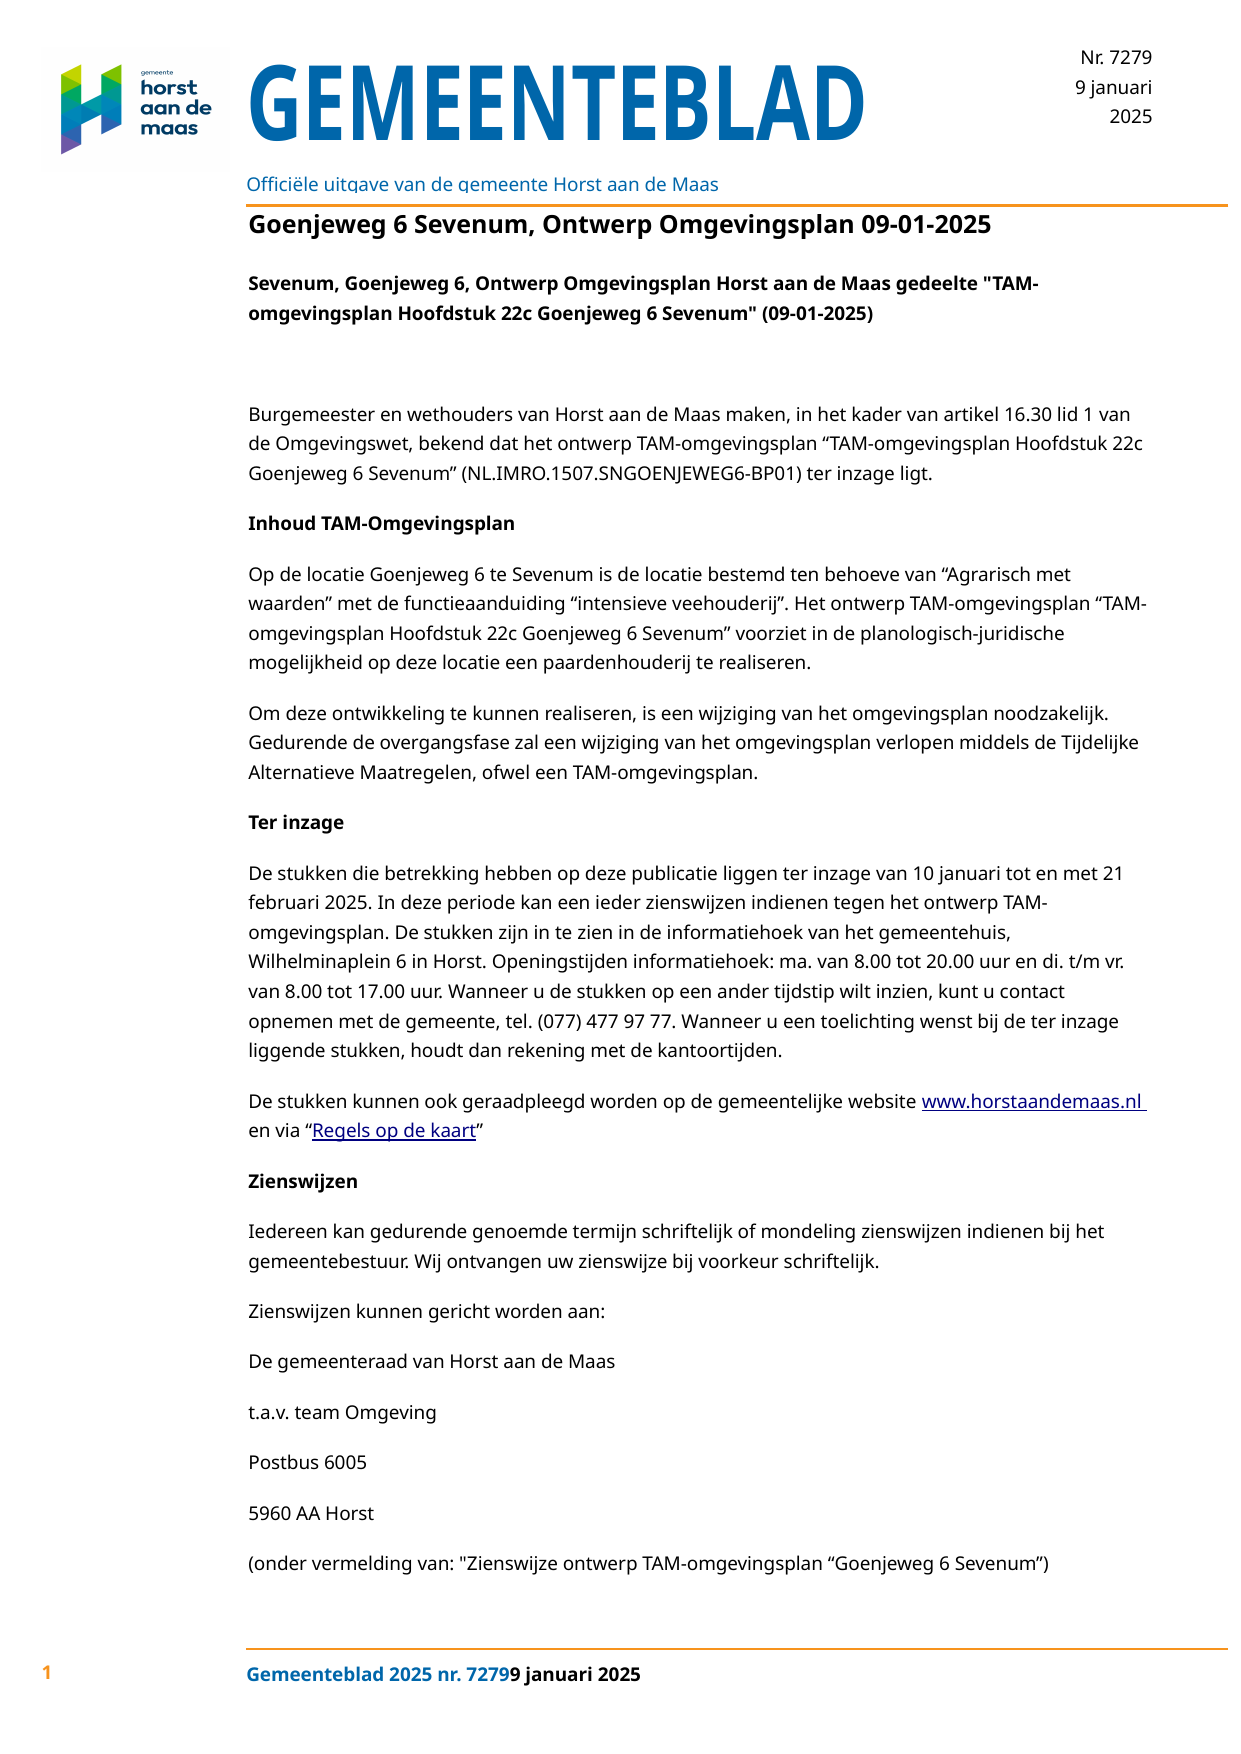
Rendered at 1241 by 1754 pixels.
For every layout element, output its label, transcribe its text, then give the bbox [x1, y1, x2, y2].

text Sevenum, Goenjeweg 6, Ontwerp Omgevingsplan Horst aan de Maas gedeelte "TAM-omgevingsplan Hoofdstuk 22c Goenjeweg 6 Sevenum" (09-01-2025) [248, 270, 1152, 326]
text Goenjeweg 6 Sevenum, Ontwerp Omgevingsplan 09-01-2025 [248, 207, 1152, 241]
text (onder vermelding van: "Zienswijze ontwerp TAM-omgevingsplan “Goenjeweg 6 Sevenum”) [248, 1550, 1152, 1576]
text Zienswijzen kunnen gericht worden aan: [248, 1298, 1152, 1324]
text Om deze ontwikkeling te kunnen realiseren, is een wijziging van het omgevingsplan noodzakelijk. Gedurende de overgangsfase zal een wijziging van het omgevingsplan verlopen middels de Tijdelijke Alternatieve Maatregelen, ofwel een TAM-omgevingsplan. [248, 700, 1152, 785]
text De gemeenteraad van Horst aan de Maas [248, 1349, 1152, 1374]
text Iedereen kan gedurende genoemde termijn schriftelijk of mondeling zienswijzen indienen bij het gemeentebestuur. Wij ontvangen uw zienswijze bij voorkeur schriftelijk. [248, 1218, 1152, 1273]
text De stukken kunnen ook geraadpleegd worden op de gemeentelijke website www.horstaandemaas.nl en via “Regels op de kaart” [248, 1088, 1152, 1143]
text 5960 AA Horst [248, 1500, 1152, 1526]
text Zienswijzen [248, 1168, 1152, 1193]
text Ter inzage [248, 809, 1152, 835]
text Postbus 6005 [248, 1449, 1152, 1475]
text Burgemeester en wethouders van Horst aan de Maas maken, in het kader van artikel 16.30 lid 1 van de Omgevingswet, bekend dat het ontwerp TAM-omgevingsplan “TAM-omgevingsplan Hoofdstuk 22c Goenjeweg 6 Sevenum” (NL.IMRO.1507.SNGOENJEWEG6-BP01) ter inzage ligt. [248, 401, 1152, 486]
text De stukken die betrekking hebben op deze publicatie liggen ter inzage van 10 januari tot en met 21 februari 2025. In deze periode kan een ieder zienswijzen indienen tegen het ontwerp TAM-omgevingsplan. De stukken zijn in te zien in de informatiehoek van het gemeentehuis, Wilhelminaplein 6 in Horst. Openingstijden informatiehoek: ma. van 8.00 tot 20.00 uur en di. t/m vr. van 8.00 tot 17.00 uur. Wanneer u de stukken op een ander tijdstip wilt inzien, kunt u contact opnemen met de gemeente, tel. (077) 477 97 77. Wanneer u een toelichting wenst bij de ter inzage liggende stukken, houdt dan rekening met de kantoortijden. [248, 860, 1152, 1063]
text Inhoud TAM-Omgevingsplan [248, 510, 1152, 536]
picture [41, 47, 231, 172]
text Op de locatie Goenjeweg 6 te Sevenum is de locatie bestemd ten behoeve van “Agrarisch met waarden” met de functieaanduiding “intensieve veehouderij”. Het ontwerp TAM-omgevingsplan “TAM-omgevingsplan Hoofdstuk 22c Goenjeweg 6 Sevenum” voorziet in de planologisch-juridische mogelijkheid op deze locatie een paardenhouderij te realiseren. [248, 561, 1152, 675]
text t.a.v. team Omgeving [248, 1399, 1152, 1425]
